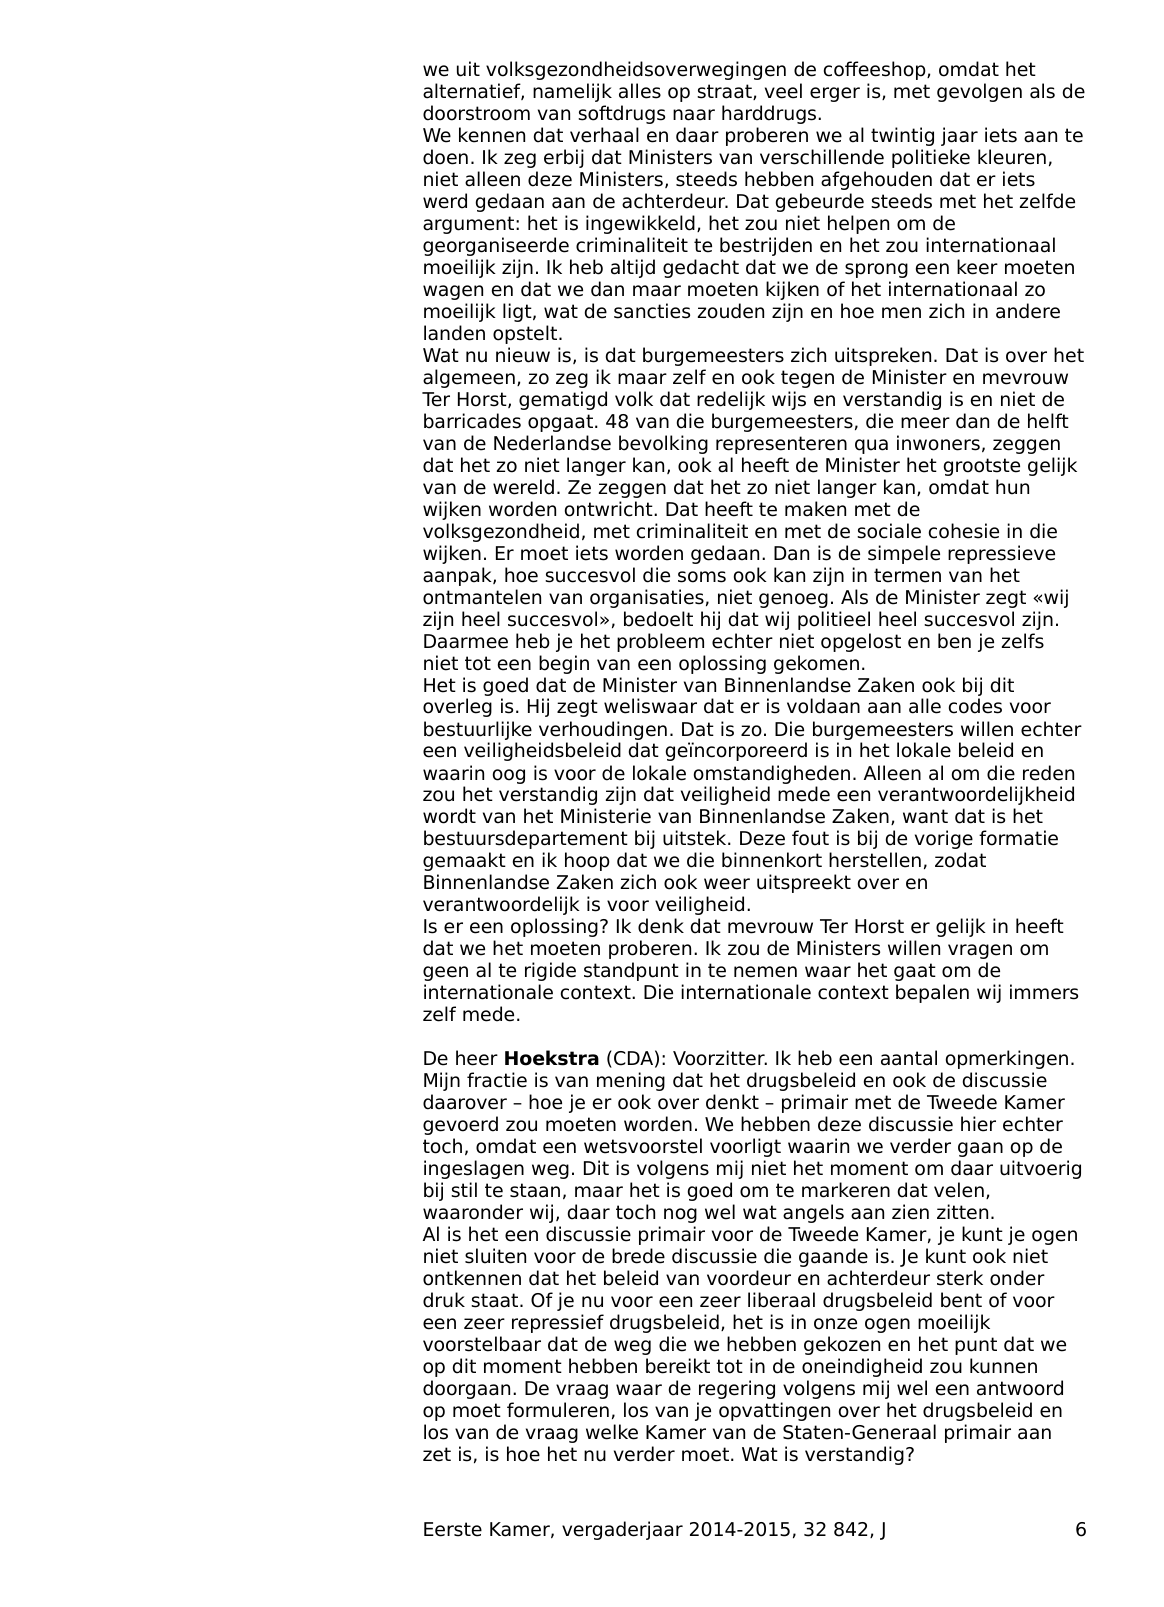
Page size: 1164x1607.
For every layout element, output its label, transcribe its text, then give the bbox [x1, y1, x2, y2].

text we uit volksgezondheidsoverwegingen de coffeeshop, omdat het alternatief, namelijk alles op straat, veel erger is, met gevolgen als de doorstroom van softdrugs naar harddrugs. [422, 59, 1087, 125]
text We kennen dat verhaal en daar proberen we al twintig jaar iets aan te doen. Ik zeg erbij dat Ministers van verschillende politieke kleuren, niet alleen deze Ministers, steeds hebben afgehouden dat er iets werd gedaan aan de achterdeur. Dat gebeurde steeds met het zelfde argument: het is ingewikkeld, het zou niet helpen om de georganiseerde criminaliteit te bestrijden en het zou internationaal moeilijk zijn. Ik heb altijd gedacht dat we de sprong een keer moeten wagen en dat we dan maar moeten kijken of het internationaal zo moeilijk ligt, wat de sancties zouden zijn en hoe men zich in andere landen opstelt. [422, 125, 1087, 345]
text Het is goed dat de Minister van Binnenlandse Zaken ook bij dit overleg is. Hij zegt weliswaar dat er is voldaan aan alle codes voor bestuurlijke verhoudingen. Dat is zo. Die burgemeesters willen echter een veiligheidsbeleid dat geïncorporeerd is in het lokale beleid en waarin oog is voor de lokale omstandigheden. Alleen al om die reden zou het verstandig zijn dat veiligheid mede een verantwoordelijkheid wordt van het Ministerie van Binnenlandse Zaken, want dat is het bestuursdepartement bij uitstek. Deze fout is bij de vorige formatie gemaakt en ik hoop dat we die binnenkort herstellen, zodat Binnenlandse Zaken zich ook weer uitspreekt over en verantwoordelijk is voor veiligheid. [422, 674, 1087, 916]
text Wat nu nieuw is, is dat burgemeesters zich uitspreken. Dat is over het algemeen, zo zeg ik maar zelf en ook tegen de Minister en mevrouw Ter Horst, gematigd volk dat redelijk wijs en verstandig is en niet de barricades opgaat. 48 van die burgemeesters, die meer dan de helft van de Nederlandse bevolking representeren qua inwoners, zeggen dat het zo niet langer kan, ook al heeft de Minister het grootste gelijk van de wereld. Ze zeggen dat het zo niet langer kan, omdat hun wijken worden ontwricht. Dat heeft te maken met de volksgezondheid, met criminaliteit en met de sociale cohesie in die wijken. Er moet iets worden gedaan. Dan is de simpele repressieve aanpak, hoe succesvol die soms ook kan zijn in termen van het ontmantelen van organisaties, niet genoeg. Als de Minister zegt «wij zijn heel succesvol», bedoelt hij dat wij politieel heel succesvol zijn. Daarmee heb je het probleem echter niet opgelost en ben je zelfs niet tot een begin van een oplossing gekomen. [422, 345, 1087, 674]
text Al is het een discussie primair voor de Tweede Kamer, je kunt je ogen niet sluiten voor de brede discussie die gaande is. Je kunt ook niet ontkennen dat het beleid van voordeur en achterdeur sterk onder druk staat. Of je nu voor een zeer liberaal drugsbeleid bent of voor een zeer repressief drugsbeleid, het is in onze ogen moeilijk voorstelbaar dat de weg die we hebben gekozen en het punt dat we op dit moment hebben bereikt tot in de oneindigheid zou kunnen doorgaan. De vraag waar de regering volgens mij wel een antwoord op moet formuleren, los van je opvattingen over het drugsbeleid en los van de vraag welke Kamer van de Staten-Generaal primair aan zet is, is hoe het nu verder moet. Wat is verstandig? [422, 1224, 1087, 1466]
text De heer Hoekstra (CDA): Voorzitter. Ik heb een aantal opmerkingen. Mijn fractie is van mening dat het drugsbeleid en ook de discussie daarover – hoe je er ook over denkt – primair met de Tweede Kamer gevoerd zou moeten worden. We hebben deze discussie hier echter toch, omdat een wetsvoorstel voorligt waarin we verder gaan op de ingeslagen weg. Dit is volgens mij niet het moment om daar uitvoerig bij stil te staan, maar het is goed om te markeren dat velen, waaronder wij, daar toch nog wel wat angels aan zien zitten. [422, 1048, 1087, 1224]
text Is er een oplossing? Ik denk dat mevrouw Ter Horst er gelijk in heeft dat we het moeten proberen. Ik zou de Ministers willen vragen om geen al te rigide standpunt in te nemen waar het gaat om de internationale context. Die internationale context bepalen wij immers zelf mede. [422, 916, 1087, 1026]
